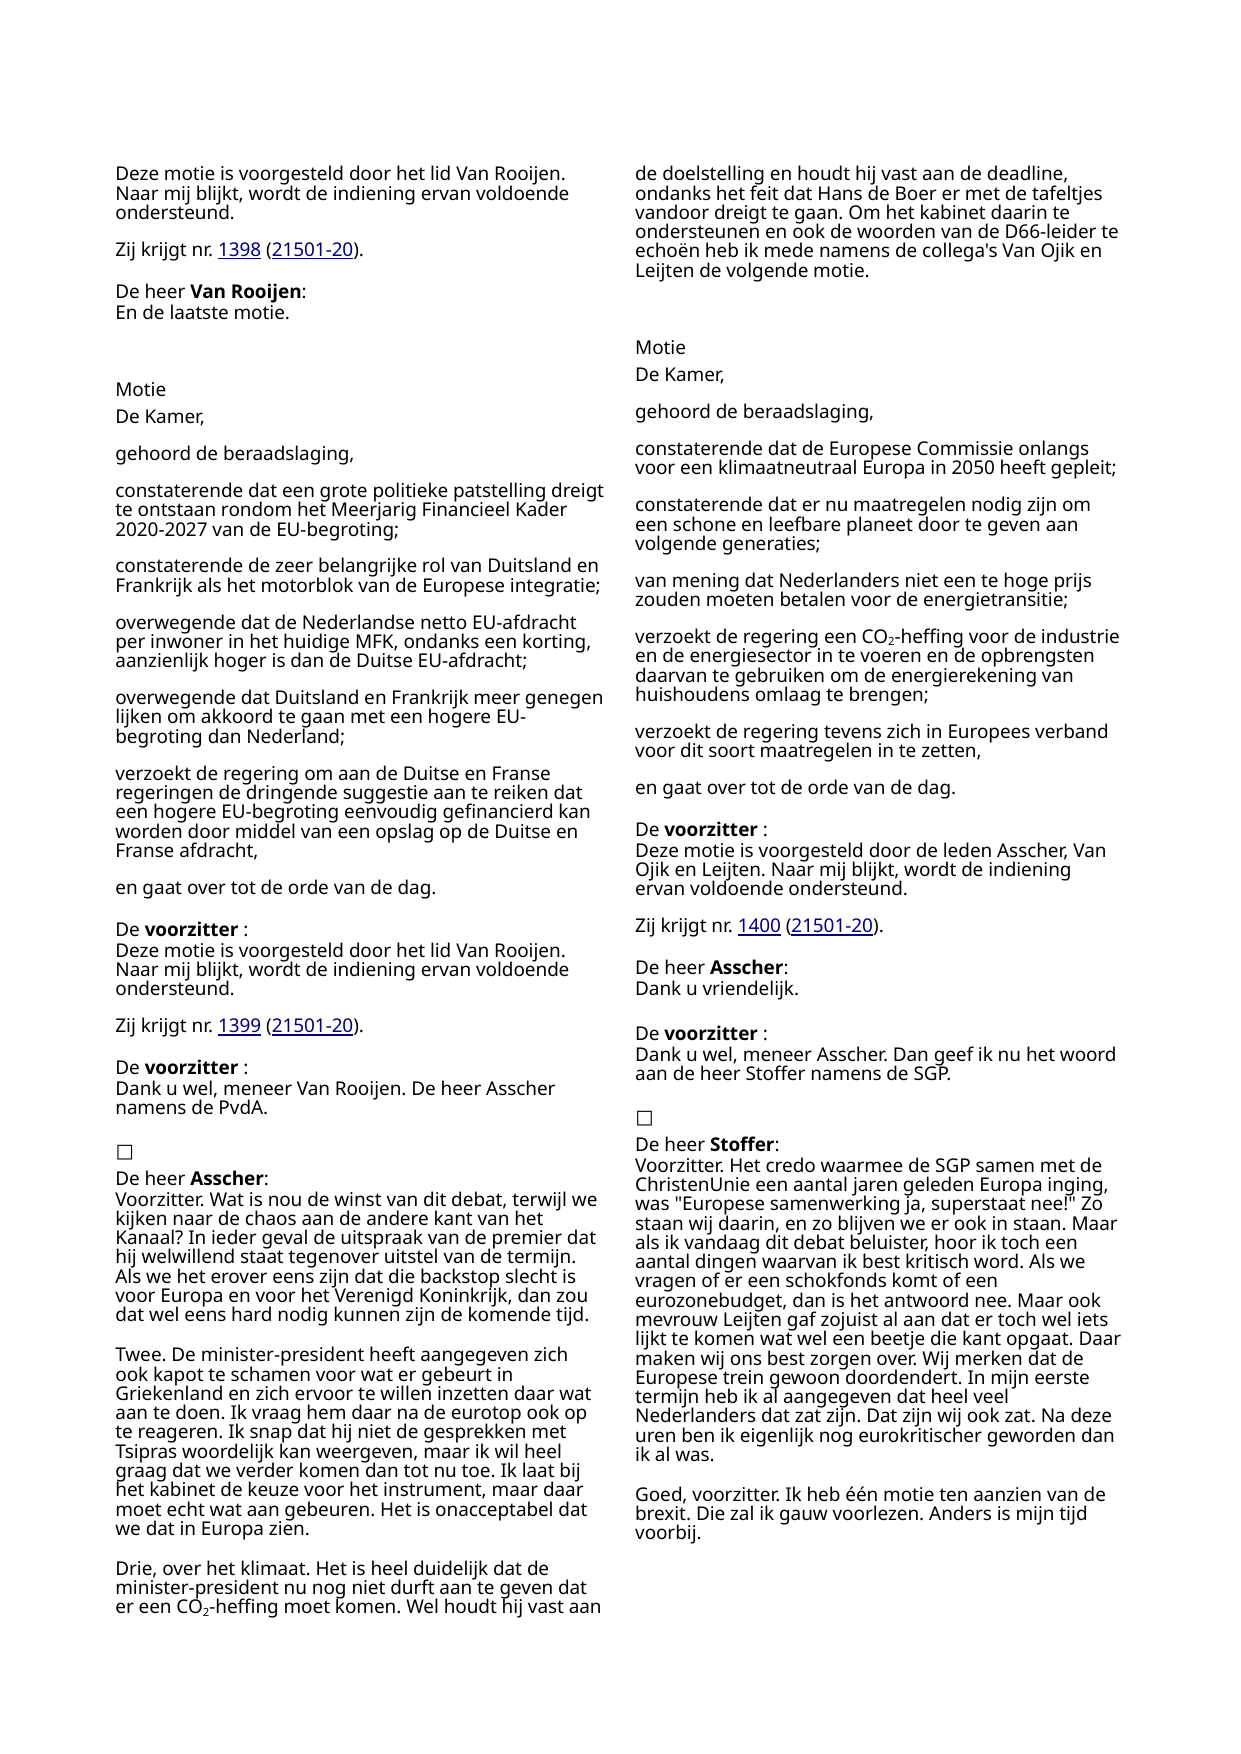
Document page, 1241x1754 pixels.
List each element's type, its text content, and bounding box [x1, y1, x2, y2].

text ⬜ [635, 1105, 1125, 1131]
text constaterende dat een grote politieke patstelling dreigt te ontstaan rondom het Meerjarig Financieel Kader 2020-2027 van de EU-begroting; [115, 482, 605, 540]
text gehoord de beraadslaging, [635, 403, 1125, 422]
text Zij krijgt nr. 1398 (21501-20). [115, 241, 605, 260]
text Motie [635, 334, 1125, 360]
text constaterende de zeer belangrijke rol van Duitsland en Frankrijk als het motorblok van de Europese integratie; [115, 557, 605, 596]
text Goed, voorzitter. Ik heb één motie ten aanzien van de brexit. Die zal ik gauw voorlezen. Anders is mijn tijd voorbij. [635, 1486, 1125, 1544]
text overwegende dat Duitsland en Frankrijk meer genegen lijken om akkoord te gaan met een hogere EU-begroting dan Nederland; [115, 689, 605, 747]
text En de laatste motie. [115, 304, 605, 323]
text verzoekt de regering een CO2-heffing voor de industrie en de energiesector in te voeren en de opbrengsten daarvan te gebruiken om de energierekening van huishoudens omlaag te brengen; [635, 628, 1125, 705]
text ⬜ [115, 1139, 605, 1165]
text Dank u vriendelijk. [635, 980, 1125, 999]
text De Kamer, [115, 408, 605, 427]
text De Kamer, [635, 366, 1125, 385]
text Voorzitter. Het credo waarmee de SGP samen met de ChristenUnie een aantal jaren geleden Europa inging, was "Europese samenwerking ja, superstaat nee!" Zo staan wij daarin, en zo blijven we er ook in staan. Maar als ik vandaag dit debat beluister, hoor ik toch een aantal dingen waarvan ik best kritisch word. Als we vragen of er een schokfonds komt of een eurozonebudget, dan is het antwoord nee. Maar ook mevrouw Leijten gaf zojuist al aan dat er toch wel iets lijkt te komen wat wel een beetje die kant opgaat. Daar maken wij ons best zorgen over. Wij merken dat de Europese trein gewoon doordendert. In mijn eerste termijn heb ik al aangegeven dat heel veel Nederlanders dat zat zijn. Dat zijn wij ook zat. Na deze uren ben ik eigenlijk nog eurokritischer geworden dan ik al was. [635, 1157, 1125, 1465]
text Deze motie is voorgesteld door het lid Van Rooijen. Naar mij blijkt, wordt de indiening ervan voldoende ondersteund. [115, 942, 605, 999]
text Motie [115, 376, 605, 402]
text Dank u wel, meneer Van Rooijen. De heer Asscher namens de PvdA. [115, 1080, 605, 1118]
text Twee. De minister-president heeft aangegeven zich ook kapot te schamen voor wat er gebeurt in Griekenland en zich ervoor te willen inzetten daar wat aan te doen. Ik vraag hem daar na de eurotop ook op te reageren. Ik snap dat hij niet de gesprekken met Tsipras woordelijk kan weergeven, maar ik wil heel graag dat we verder komen dan tot nu toe. Ik laat bij het kabinet de keuze voor het instrument, maar daar moet echt wat aan gebeuren. Het is onacceptabel dat we dat in Europa zien. [115, 1346, 605, 1539]
text gehoord de beraadslaging, [115, 445, 605, 464]
text verzoekt de regering om aan de Duitse en Franse regeringen de dringende suggestie aan te reiken dat een hogere EU-begroting eenvoudig gefinancierd kan worden door middel van een opslag op de Duitse en Franse afdracht, [115, 765, 605, 861]
text constaterende dat er nu maatregelen nodig zijn om een schone en leefbare planeet door te geven aan volgende generaties; [635, 496, 1125, 554]
text De voorzitter : [635, 1020, 1125, 1046]
text de doelstelling en houdt hij vast aan de deadline, ondanks het feit dat Hans de Boer er met de tafeltjes vandoor dreigt te gaan. Om het kabinet daarin te ondersteunen en ook de woorden van de D66-leider te echoën heb ik mede namens de collega's Van Ojik en Leijten de volgende motie. [635, 165, 1125, 281]
text Deze motie is voorgesteld door de leden Asscher, Van Ojik en Leijten. Naar mij blijkt, wordt de indiening ervan voldoende ondersteund. [635, 842, 1125, 899]
text De voorzitter : [115, 1054, 605, 1080]
text van mening dat Nederlanders niet een te hoge prijs zouden moeten betalen voor de energietransitie; [635, 572, 1125, 610]
text De heer Stoffer: [635, 1131, 1125, 1157]
text Zij krijgt nr. 1399 (21501-20). [115, 1017, 605, 1036]
text verzoekt de regering tevens zich in Europees verband voor dit soort maatregelen in te zetten, [635, 723, 1125, 761]
text De voorzitter : [115, 916, 605, 942]
text en gaat over tot de orde van de dag. [115, 879, 605, 898]
text Dank u wel, meneer Asscher. Dan geef ik nu het woord aan de heer Stoffer namens de SGP. [635, 1046, 1125, 1084]
text constaterende dat de Europese Commissie onlangs voor een klimaatneutraal Europa in 2050 heeft gepleit; [635, 440, 1125, 478]
text Deze motie is voorgesteld door het lid Van Rooijen. Naar mij blijkt, wordt de indiening ervan voldoende ondersteund. [115, 165, 605, 223]
text Drie, over het klimaat. Het is heel duidelijk dat de minister-president nu nog niet durft aan te geven dat er een CO2-heffing moet komen. Wel houdt hij vast aan [115, 1560, 605, 1618]
text overwegende dat de Nederlandse netto EU-afdracht per inwoner in het huidige MFK, ondanks een korting, aanzienlijk hoger is dan de Duitse EU-afdracht; [115, 614, 605, 672]
text De heer Asscher: [115, 1165, 605, 1191]
text Zij krijgt nr. 1400 (21501-20). [635, 917, 1125, 937]
text De voorzitter : [635, 816, 1125, 842]
text Voorzitter. Wat is nou de winst van dit debat, terwijl we kijken naar de chaos aan de andere kant van het Kanaal? In ieder geval de uitspraak van de premier dat hij welwillend staat tegenover uitstel van de termijn. Als we het erover eens zijn dat die backstop slecht is voor Europa en voor het Verenigd Koninkrijk, dan zou dat wel eens hard nodig kunnen zijn de komende tijd. [115, 1191, 605, 1326]
text De heer Asscher: [635, 954, 1125, 980]
text De heer Van Rooijen: [115, 278, 605, 304]
text en gaat over tot de orde van de dag. [635, 779, 1125, 798]
